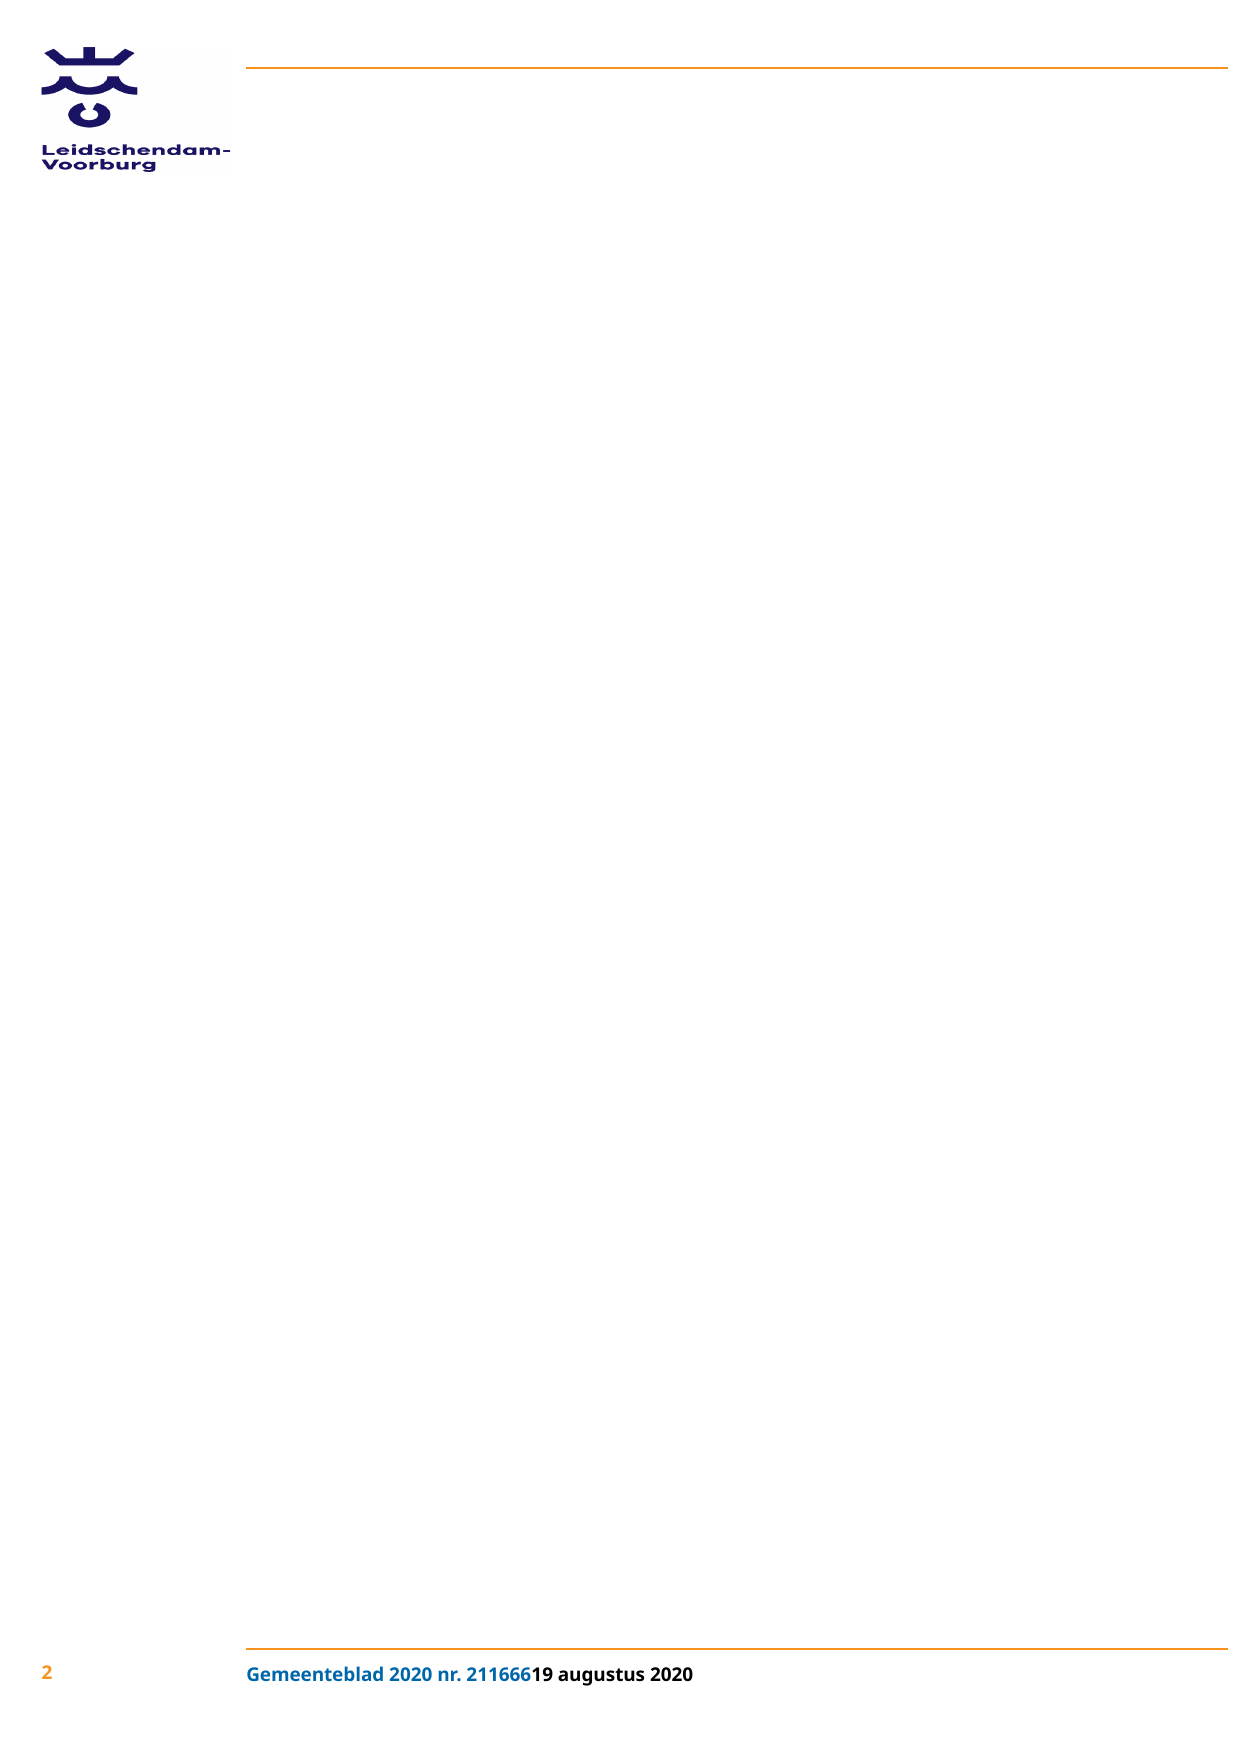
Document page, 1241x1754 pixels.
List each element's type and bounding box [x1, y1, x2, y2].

picture [41, 47, 231, 172]
